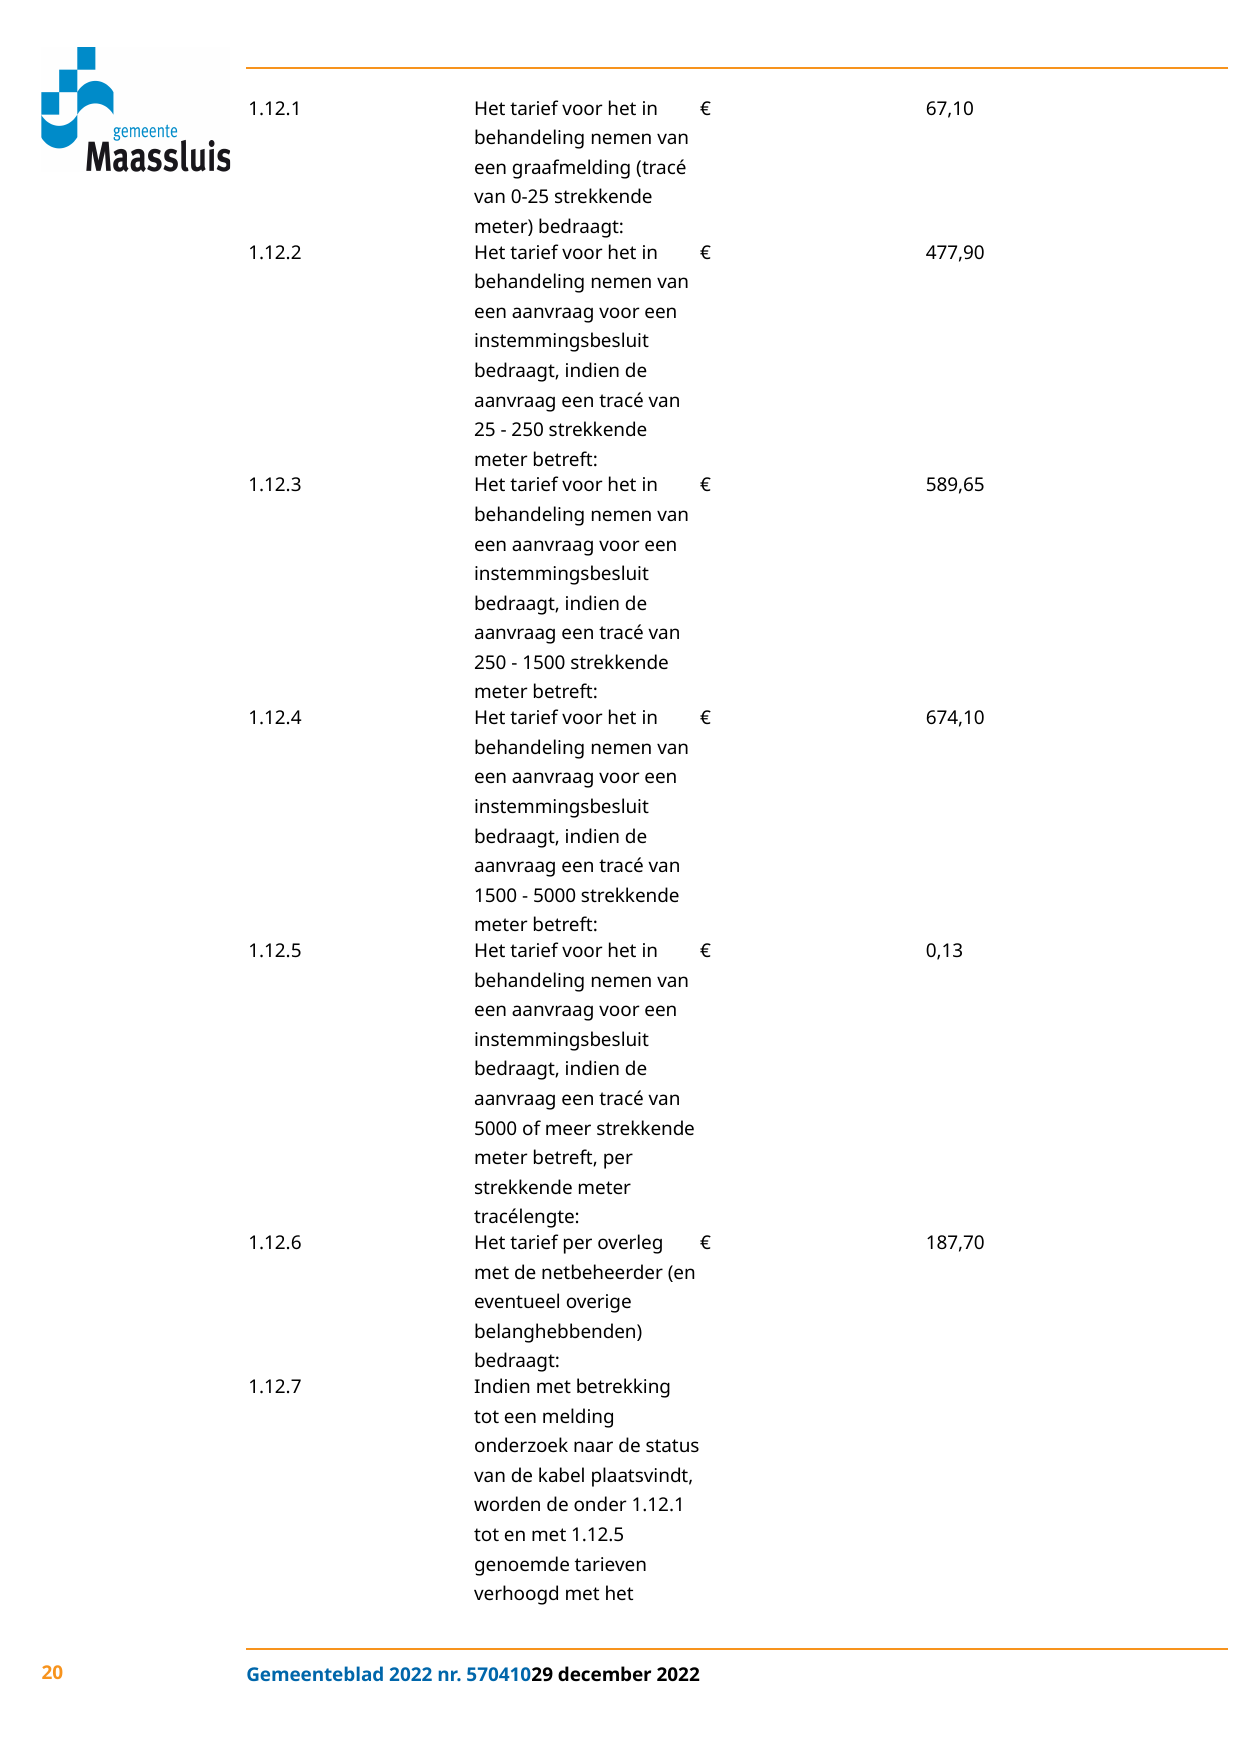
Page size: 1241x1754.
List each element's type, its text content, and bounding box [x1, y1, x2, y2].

table_cell 477,90 [926, 239, 1152, 472]
table_cell 589,65 [926, 472, 1152, 704]
table_cell € [700, 705, 926, 937]
table_cell 0,13 [926, 937, 1152, 1229]
table_cell [926, 1373, 1152, 1606]
table_cell Het tarief voor het in behandeling nemen van een aanvraag voor een instemmingsbesluit bedraagt, indien de aanvraag een tracé van 25 - 250 strekkende meter betreft: [474, 239, 700, 472]
table_cell [700, 1373, 926, 1606]
table_cell € [700, 239, 926, 472]
table_cell Het tarief voor het in behandeling nemen van een aanvraag voor een instemmingsbesluit bedraagt, indien de aanvraag een tracé van 5000 of meer strekkende meter betreft, per strekkende meter tracélengte: [474, 937, 700, 1229]
table_cell 1.12.6 [248, 1229, 474, 1373]
picture [41, 47, 231, 172]
table_cell 1.12.3 [248, 472, 474, 704]
table_cell € [700, 472, 926, 704]
table_cell Het tarief per overleg met de netbeheerder (en eventueel overige belanghebbenden) bedraagt: [474, 1229, 700, 1373]
table_cell 67,10 [926, 95, 1152, 239]
table_cell Het tarief voor het in behandeling nemen van een aanvraag voor een instemmingsbesluit bedraagt, indien de aanvraag een tracé van 250 - 1500 strekkende meter betreft: [474, 472, 700, 704]
table_cell 1.12.1 [248, 95, 474, 239]
table_cell € [700, 95, 926, 239]
table_cell 187,70 [926, 1229, 1152, 1373]
table_cell Het tarief voor het in behandeling nemen van een graafmelding (tracé van 0-25 strekkende meter) bedraagt: [474, 95, 700, 239]
table_cell 1.12.7 [248, 1373, 474, 1606]
table_cell 674,10 [926, 705, 1152, 937]
table_cell 1.12.4 [248, 705, 474, 937]
table_cell € [700, 1229, 926, 1373]
table_cell 1.12.2 [248, 239, 474, 472]
table_cell Indien met betrekking tot een melding onderzoek naar de status van de kabel plaatsvindt, worden de onder 1.12.1 tot en met 1.12.5 genoemde tarieven verhoogd met het [474, 1373, 700, 1606]
table_cell 1.12.5 [248, 937, 474, 1229]
table_cell Het tarief voor het in behandeling nemen van een aanvraag voor een instemmingsbesluit bedraagt, indien de aanvraag een tracé van 1500 - 5000 strekkende meter betreft: [474, 705, 700, 937]
table_cell € [700, 937, 926, 1229]
picture [41, 47, 77, 92]
